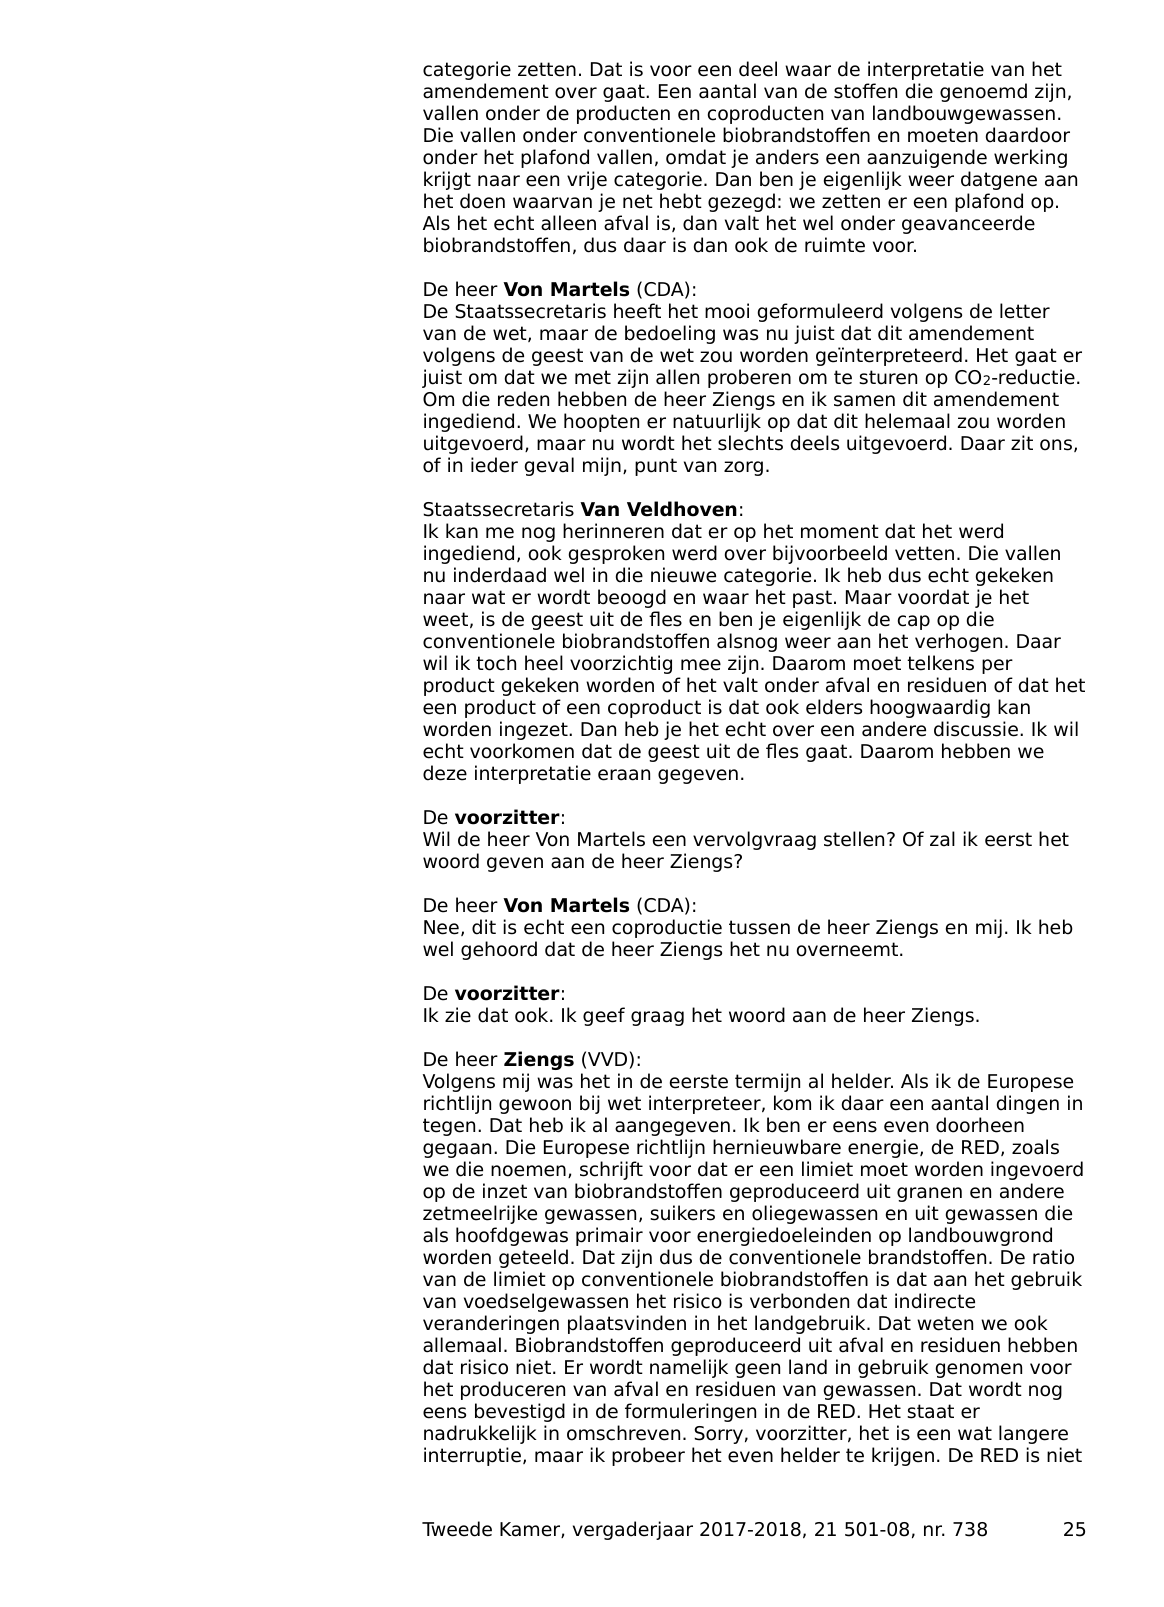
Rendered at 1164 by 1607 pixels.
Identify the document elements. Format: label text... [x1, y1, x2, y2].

text De heer Ziengs (VVD): [422, 1049, 1087, 1071]
text Volgens mij was het in de eerste termijn al helder. Als ik de Europese richtlijn gewoon bij wet interpreteer, kom ik daar een aantal dingen in tegen. Dat heb ik al aangegeven. Ik ben er eens even doorheen gegaan. Die Europese richtlijn hernieuwbare energie, de RED, zoals we die noemen, schrijft voor dat er een limiet moet worden ingevoerd op de inzet van biobrandstoffen geproduceerd uit granen en andere zetmeelrijke gewassen, suikers en oliegewassen en uit gewassen die als hoofdgewas primair voor energiedoeleinden op landbouwgrond worden geteeld. Dat zijn dus de conventionele brandstoffen. De ratio van de limiet op conventionele biobrandstoffen is dat aan het gebruik van voedselgewassen het risico is verbonden dat indirecte veranderingen plaatsvinden in het landgebruik. Dat weten we ook allemaal. Biobrandstoffen geproduceerd uit afval en residuen hebben dat risico niet. Er wordt namelijk geen land in gebruik genomen voor het produceren van afval en residuen van gewassen. Dat wordt nog eens bevestigd in de formuleringen in de RED. Het staat er nadrukkelijk in omschreven. Sorry, voorzitter, het is een wat langere interruptie, maar ik probeer het even helder te krijgen. De RED is niet [422, 1071, 1087, 1467]
text Staatssecretaris Van Veldhoven: [422, 499, 1087, 521]
text De heer Von Martels (CDA): [422, 279, 1087, 301]
text Nee, dit is echt een coproductie tussen de heer Ziengs en mij. Ik heb wel gehoord dat de heer Ziengs het nu overneemt. [422, 917, 1087, 961]
text De voorzitter: [422, 983, 1087, 1005]
text Ik kan me nog herinneren dat er op het moment dat het werd ingediend, ook gesproken werd over bijvoorbeeld vetten. Die vallen nu inderdaad wel in die nieuwe categorie. Ik heb dus echt gekeken naar wat er wordt beoogd en waar het past. Maar voordat je het weet, is de geest uit de fles en ben je eigenlijk de cap op die conventionele biobrandstoffen alsnog weer aan het verhogen. Daar wil ik toch heel voorzichtig mee zijn. Daarom moet telkens per product gekeken worden of het valt onder afval en residuen of dat het een product of een coproduct is dat ook elders hoogwaardig kan worden ingezet. Dan heb je het echt over een andere discussie. Ik wil echt voorkomen dat de geest uit de fles gaat. Daarom hebben we deze interpretatie eraan gegeven. [422, 521, 1087, 785]
text De Staatssecretaris heeft het mooi geformuleerd volgens de letter van de wet, maar de bedoeling was nu juist dat dit amendement volgens de geest van de wet zou worden geïnterpreteerd. Het gaat er juist om dat we met zijn allen proberen om te sturen op CO2-reductie. Om die reden hebben de heer Ziengs en ik samen dit amendement ingediend. We hoopten er natuurlijk op dat dit helemaal zou worden uitgevoerd, maar nu wordt het slechts deels uitgevoerd. Daar zit ons, of in ieder geval mijn, punt van zorg. [422, 301, 1087, 477]
text Ik zie dat ook. Ik geef graag het woord aan de heer Ziengs. [422, 1005, 1087, 1027]
text categorie zetten. Dat is voor een deel waar de interpretatie van het amendement over gaat. Een aantal van de stoffen die genoemd zijn, vallen onder de producten en coproducten van landbouwgewassen. Die vallen onder conventionele biobrandstoffen en moeten daardoor onder het plafond vallen, omdat je anders een aanzuigende werking krijgt naar een vrije categorie. Dan ben je eigenlijk weer datgene aan het doen waarvan je net hebt gezegd: we zetten er een plafond op. Als het echt alleen afval is, dan valt het wel onder geavanceerde biobrandstoffen, dus daar is dan ook de ruimte voor. [422, 59, 1087, 257]
text Wil de heer Von Martels een vervolgvraag stellen? Of zal ik eerst het woord geven aan de heer Ziengs? [422, 829, 1087, 873]
text De voorzitter: [422, 807, 1087, 829]
text De heer Von Martels (CDA): [422, 895, 1087, 917]
